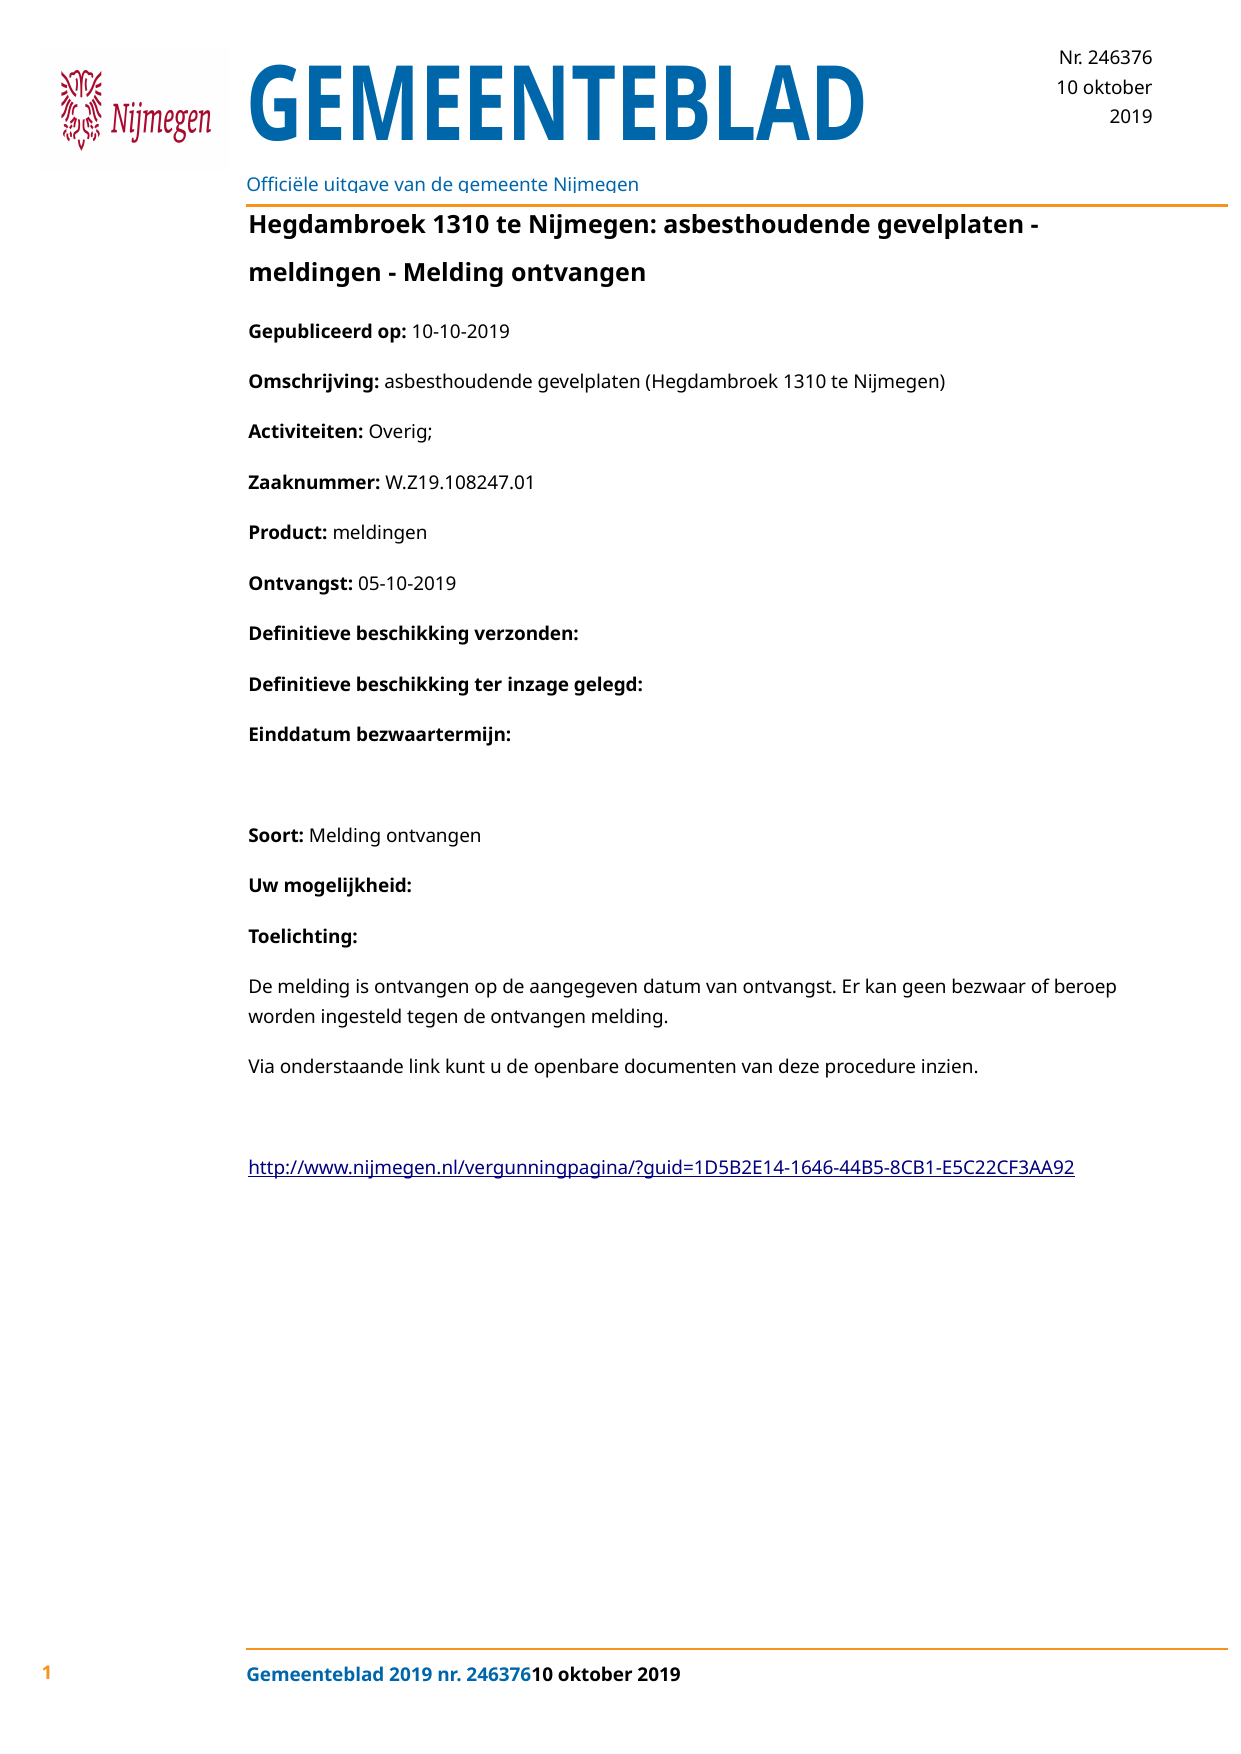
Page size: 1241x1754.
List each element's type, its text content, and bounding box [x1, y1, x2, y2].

text Definitieve beschikking verzonden: [248, 620, 1152, 646]
text Omschrijving: asbesthoudende gevelplaten (Hegdambroek 1310 te Nijmegen) [248, 368, 1152, 394]
text Uw mogelijkheid: [248, 872, 1152, 898]
text Zaaknummer: W.Z19.108247.01 [248, 469, 1152, 495]
text Definitieve beschikking ter inzage gelegd: [248, 671, 1152, 697]
text Gepubliceerd op: 10-10-2019 [248, 318, 1152, 344]
text Hegdambroek 1310 te Nijmegen: asbesthoudende gevelplaten - meldingen - Melding ontvangen [248, 207, 1152, 288]
picture [41, 47, 231, 172]
text Soort: Melding ontvangen [248, 822, 1152, 848]
text Product: meldingen [248, 519, 1152, 545]
text http://www.nijmegen.nl/vergunningpagina/?guid=1D5B2E14-1646-44B5-8CB1-E5C22CF3AA92 [248, 1154, 1152, 1180]
text Toelichting: [248, 923, 1152, 949]
text Via onderstaande link kunt u de openbare documenten van deze procedure inzien. [248, 1053, 1152, 1079]
text Ontvangst: 05-10-2019 [248, 570, 1152, 596]
text Einddatum bezwaartermijn: [248, 721, 1152, 747]
text Activiteiten: Overig; [248, 419, 1152, 444]
text De melding is ontvangen op de aangegeven datum van ontvangst. Er kan geen bezwaar of beroep worden ingesteld tegen de ontvangen melding. [248, 973, 1152, 1029]
